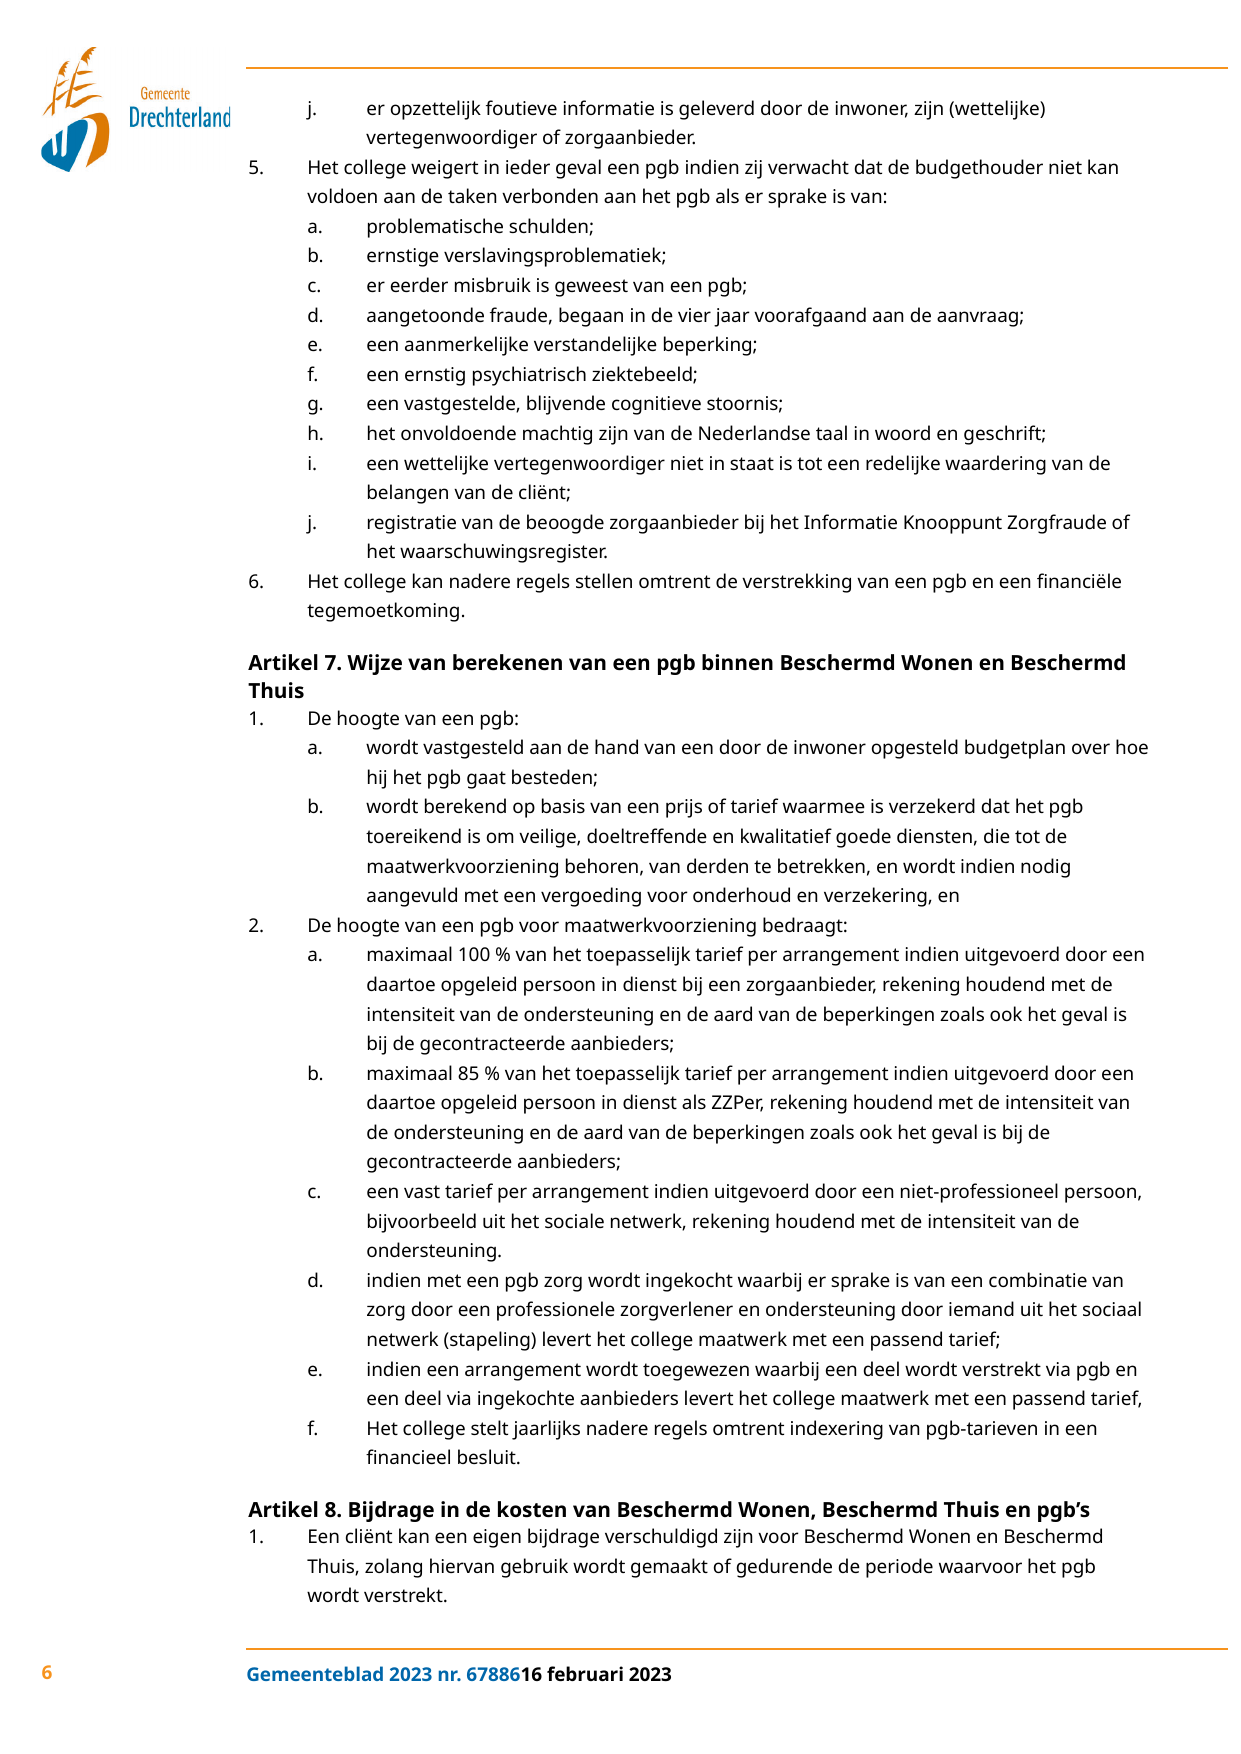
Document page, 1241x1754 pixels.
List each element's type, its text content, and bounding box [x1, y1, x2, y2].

picture [41, 47, 231, 172]
list een wettelijke vertegenwoordiger niet in staat is tot een redelijke waardering van de belangen van de cliënt; [307, 450, 1152, 505]
list het onvoldoende machtig zijn van de Nederlandse taal in woord en geschrift; [307, 420, 1152, 446]
text Artikel 7. Wijze van berekenen van een pgb binnen Beschermd Wonen en Beschermd Thuis [248, 648, 1152, 705]
list wordt vastgesteld aan de hand van een door de inwoner opgesteld budgetplan over hoe hij het pgb gaat besteden; [307, 734, 1152, 790]
list er opzettelijk foutieve informatie is geleverd door de inwoner, zijn (wettelijke) vertegenwoordiger of zorgaanbieder. [307, 95, 1152, 150]
list wordt berekend op basis van een prijs of tarief waarmee is verzekerd dat het pgb toereikend is om veilige, doeltreffende en kwalitatief goede diensten, die tot de maatwerkvoorziening behoren, van derden te betrekken, en wordt indien nodig aangevuld met een vergoeding voor onderhoud en verzekering, en [307, 794, 1152, 908]
list De hoogte van een pgb voor maatwerkvoorziening bedraagt: [248, 912, 1152, 938]
list ernstige verslavingsproblematiek; [307, 243, 1152, 268]
picture [226, 115, 231, 124]
list indien met een pgb zorg wordt ingekocht waarbij er sprake is van een combinatie van zorg door een professionele zorgverlener en ondersteuning door iemand uit het sociaal netwerk (stapeling) levert het college maatwerk met een passend tarief; [307, 1267, 1152, 1352]
picture [41, 158, 64, 172]
list Het college stelt jaarlijks nadere regels omtrent indexering van pgb-tarieven in een financieel besluit. [307, 1415, 1152, 1470]
list aangetoonde fraude, begaan in de vier jaar voorafgaand aan de aanvraag; [307, 302, 1152, 328]
list Een cliënt kan een eigen bijdrage verschuldigd zijn voor Beschermd Wonen en Beschermd Thuis, zolang hiervan gebruik wordt gemaakt of gedurende de periode waarvoor het pgb wordt verstrekt. [248, 1523, 1152, 1608]
list een vast tarief per arrangement indien uitgevoerd door een niet-professioneel persoon, bijvoorbeeld uit het sociale netwerk, rekening houdend met de intensiteit van de ondersteuning. [307, 1178, 1152, 1263]
list registratie van de beoogde zorgaanbieder bij het Informatie Knooppunt Zorgfraude of het waarschuwingsregister. [307, 509, 1152, 564]
list problematische schulden; [307, 213, 1152, 239]
text Artikel 8. Bijdrage in de kosten van Beschermd Wonen, Beschermd Thuis en pgb’s [248, 1495, 1152, 1523]
list Het college weigert in ieder geval een pgb indien zij verwacht dat de budgethouder niet kan voldoen aan de taken verbonden aan het pgb als er sprake is van: [248, 154, 1152, 209]
list een ernstig psychiatrisch ziektebeeld; [307, 361, 1152, 387]
list maximaal 100 % van het toepasselijk tarief per arrangement indien uitgevoerd door een daartoe opgeleid persoon in dienst bij een zorgaanbieder, rekening houdend met de intensiteit van de ondersteuning en de aard van de beperkingen zoals ook het geval is bij de gecontracteerde aanbieders; [307, 942, 1152, 1056]
list indien een arrangement wordt toegewezen waarbij een deel wordt verstrekt via pgb en een deel via ingekochte aanbieders levert het college maatwerk met een passend tarief, [307, 1356, 1152, 1411]
list maximaal 85 % van het toepasselijk tarief per arrangement indien uitgevoerd door een daartoe opgeleid persoon in dienst als ZZPer, rekening houdend met de intensiteit van de ondersteuning en de aard van de beperkingen zoals ook het geval is bij de gecontracteerde aanbieders; [307, 1060, 1152, 1174]
list er eerder misbruik is geweest van een pgb; [307, 272, 1152, 298]
list De hoogte van een pgb: [248, 705, 1152, 731]
list een aanmerkelijke verstandelijke beperking; [307, 331, 1152, 357]
list een vastgestelde, blijvende cognitieve stoornis; [307, 391, 1152, 416]
list Het college kan nadere regels stellen omtrent de verstrekking van een pgb en een financiële tegemoetkoming. [248, 568, 1152, 623]
